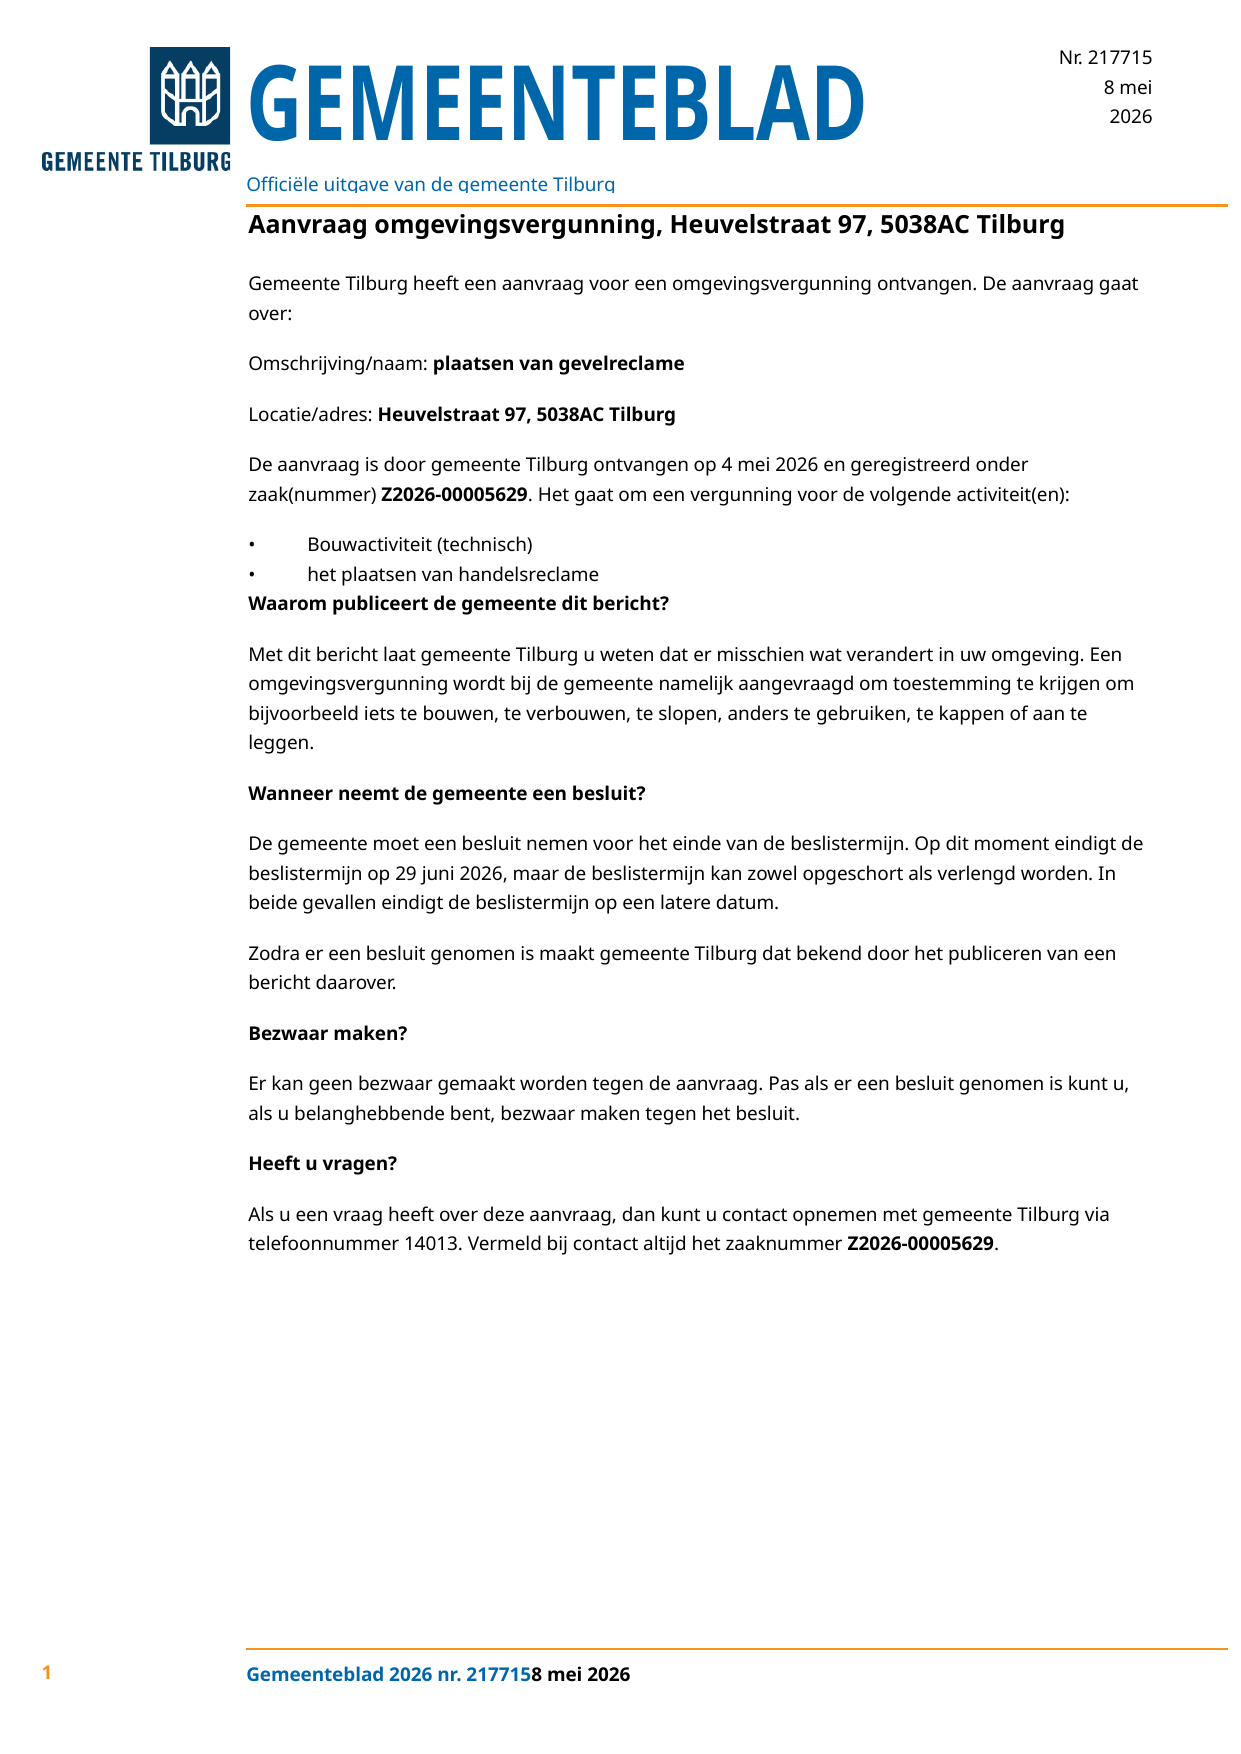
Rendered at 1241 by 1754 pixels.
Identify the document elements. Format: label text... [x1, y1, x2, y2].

text Omschrijving/naam: plaatsen van gevelreclame [248, 350, 1152, 376]
text Heeft u vragen? [248, 1150, 1152, 1176]
list Bouwactiviteit (technisch) [248, 531, 1152, 557]
text Wanneer neemt de gemeente een besluit? [248, 780, 1152, 806]
text Zodra er een besluit genomen is maakt gemeente Tilburg dat bekend door het publiceren van een bericht daarover. [248, 940, 1152, 995]
text Waarom publiceert de gemeente dit bericht? [248, 590, 1152, 616]
text De gemeente moet een besluit nemen voor het einde van de beslistermijn. Op dit moment eindigt de beslistermijn op 29 juni 2026, maar de beslistermijn kan zowel opgeschort als verlengd worden. In beide gevallen eindigt de beslistermijn op een latere datum. [248, 830, 1152, 915]
text Bezwaar maken? [248, 1020, 1152, 1046]
text Aanvraag omgevingsvergunning, Heuvelstraat 97, 5038AC Tilburg [248, 207, 1152, 241]
text Er kan geen bezwaar gemaakt worden tegen de aanvraag. Pas als er een besluit genomen is kunt u, als u belanghebbende bent, bezwaar maken tegen het besluit. [248, 1070, 1152, 1126]
text Als u een vraag heeft over deze aanvraag, dan kunt u contact opnemen met gemeente Tilburg via telefoonnummer 14013. Vermeld bij contact altijd het zaaknummer Z2026-00005629. [248, 1201, 1152, 1256]
text Met dit bericht laat gemeente Tilburg u weten dat er misschien wat verandert in uw omgeving. Een omgevingsvergunning wordt bij de gemeente namelijk aangevraagd om toestemming te krijgen om bijvoorbeeld iets te bouwen, te verbouwen, te slopen, anders te gebruiken, te kappen of aan te leggen. [248, 641, 1152, 755]
text Locatie/adres: Heuvelstraat 97, 5038AC Tilburg [248, 401, 1152, 426]
picture [41, 47, 231, 172]
text De aanvraag is door gemeente Tilburg ontvangen op 4 mei 2026 en geregistreerd onder zaak(nummer) Z2026-00005629. Het gaat om een vergunning voor de volgende activiteit(en): [248, 451, 1152, 506]
text Gemeente Tilburg heeft een aanvraag voor een omgevingsvergunning ontvangen. De aanvraag gaat over: [248, 270, 1152, 326]
list het plaatsen van handelsreclame [248, 561, 1152, 586]
